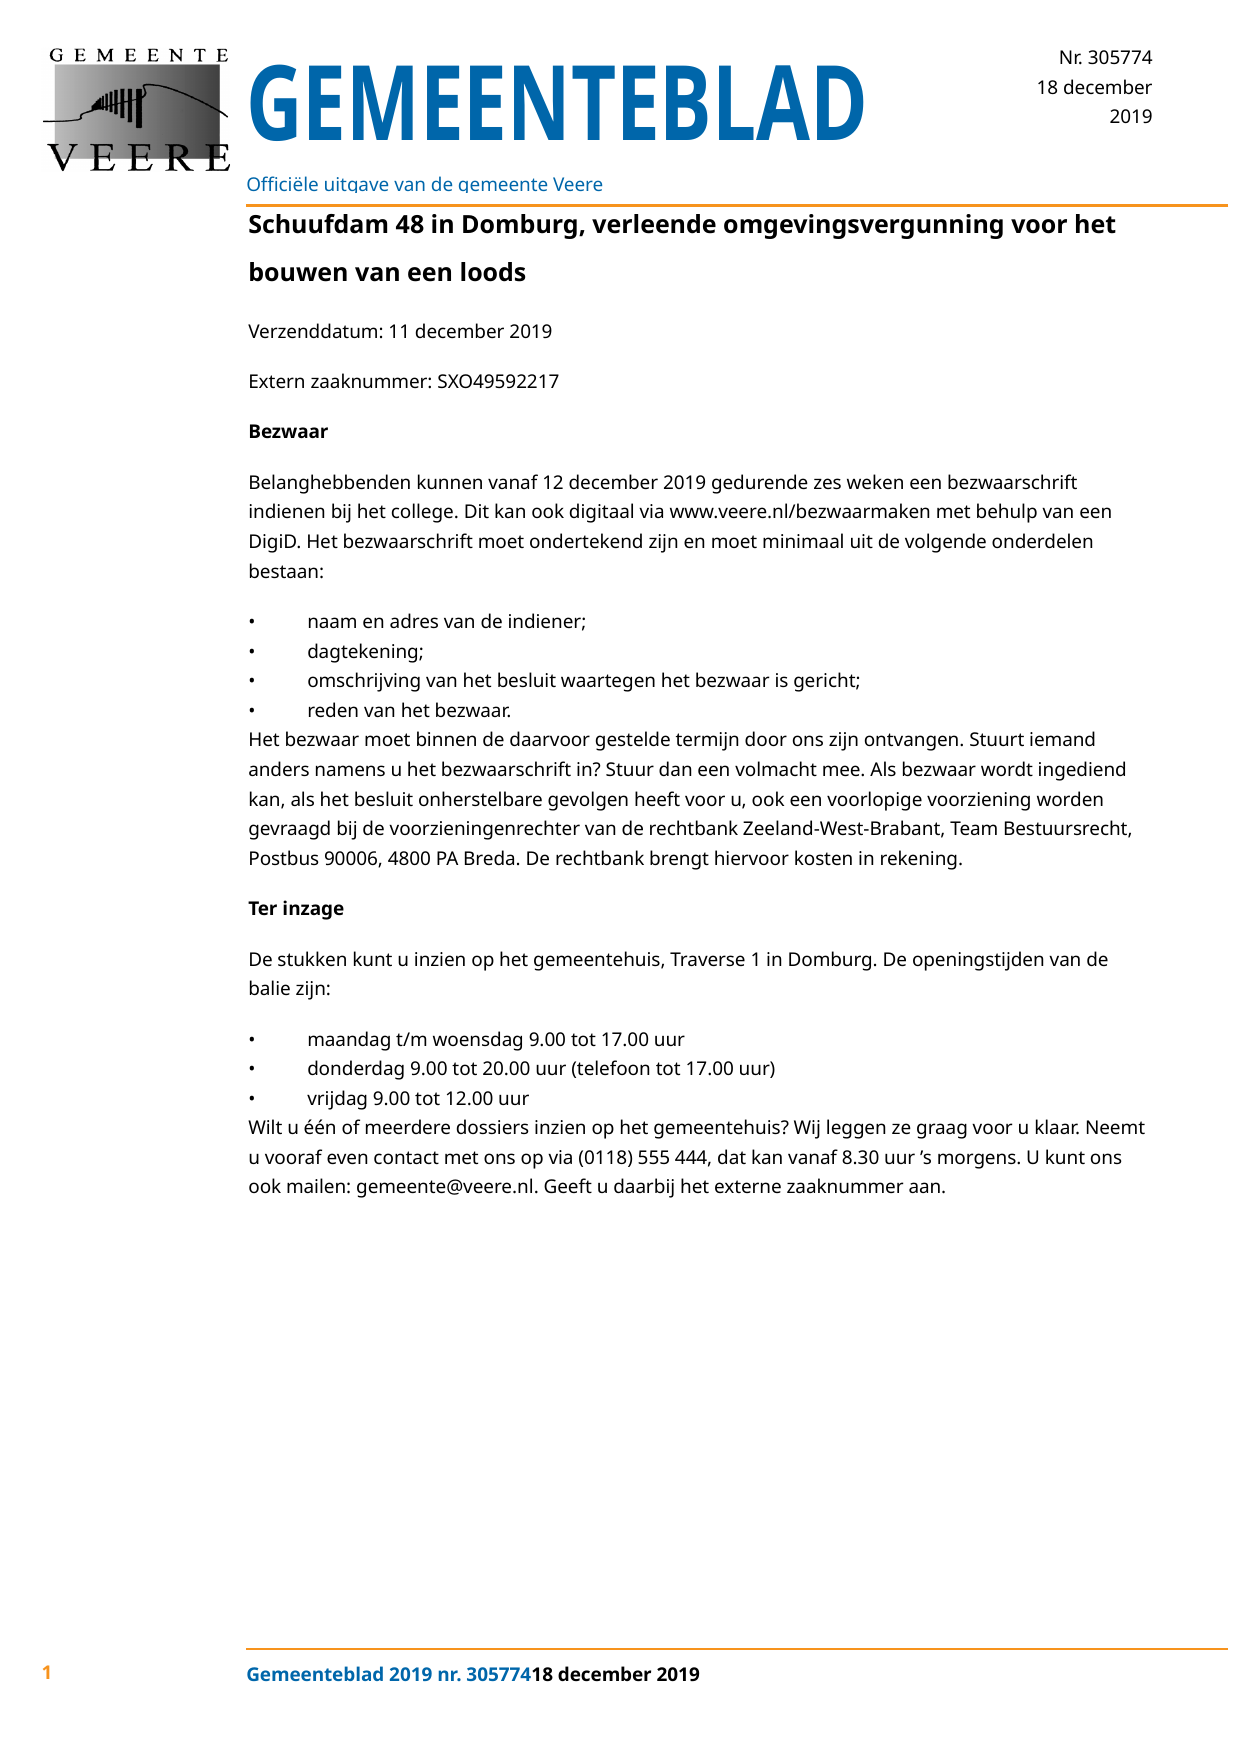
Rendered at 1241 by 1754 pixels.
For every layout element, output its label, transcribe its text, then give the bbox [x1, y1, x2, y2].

text Het bezwaar moet binnen de daarvoor gestelde termijn door ons zijn ontvangen. Stuurt iemand anders namens u het bezwaarschrift in? Stuur dan een volmacht mee. Als bezwaar wordt ingediend kan, als het besluit onherstelbare gevolgen heeft voor u, ook een voorlopige voorziening worden gevraagd bij de voorzieningenrechter van de rechtbank Zeeland-West-Brabant, Team Bestuursrecht, Postbus 90006, 4800 PA Breda. De rechtbank brengt hiervoor kosten in rekening. [248, 727, 1152, 871]
text Bezwaar [248, 419, 1152, 444]
text Schuufdam 48 in Domburg, verleende omgevingsvergunning voor het bouwen van een loods [248, 207, 1152, 288]
text Verzenddatum: 11 december 2019 [248, 318, 1152, 344]
list reden van het bezwaar. [248, 697, 1152, 723]
list naam en adres van de indiener; [248, 608, 1152, 634]
picture [41, 47, 231, 172]
text De stukken kunt u inzien op het gemeentehuis, Traverse 1 in Domburg. De openingstijden van de balie zijn: [248, 946, 1152, 1001]
text Wilt u één of meerdere dossiers inzien op het gemeentehuis? Wij leggen ze graag voor u klaar. Neemt u vooraf even contact met ons op via (0118) 555 444, dat kan vanaf 8.30 uur ’s morgens. U kunt ons ook mailen: gemeente@veere.nl. Geeft u daarbij het externe zaaknummer aan. [248, 1114, 1152, 1199]
text Ter inzage [248, 895, 1152, 921]
text Extern zaaknummer: SXO49592217 [248, 368, 1152, 394]
list vrijdag 9.00 tot 12.00 uur [248, 1085, 1152, 1111]
list dagtekening; [248, 638, 1152, 664]
list maandag t/m woensdag 9.00 tot 17.00 uur [248, 1026, 1152, 1052]
list donderdag 9.00 tot 20.00 uur (telefoon tot 17.00 uur) [248, 1055, 1152, 1081]
text Belanghebbenden kunnen vanaf 12 december 2019 gedurende zes weken een bezwaarschrift indienen bij het college. Dit kan ook digitaal via www.veere.nl/bezwaarmaken met behulp van een DigiD. Het bezwaarschrift moet ondertekend zijn en moet minimaal uit de volgende onderdelen bestaan: [248, 469, 1152, 584]
list omschrijving van het besluit waartegen het bezwaar is gericht; [248, 667, 1152, 693]
